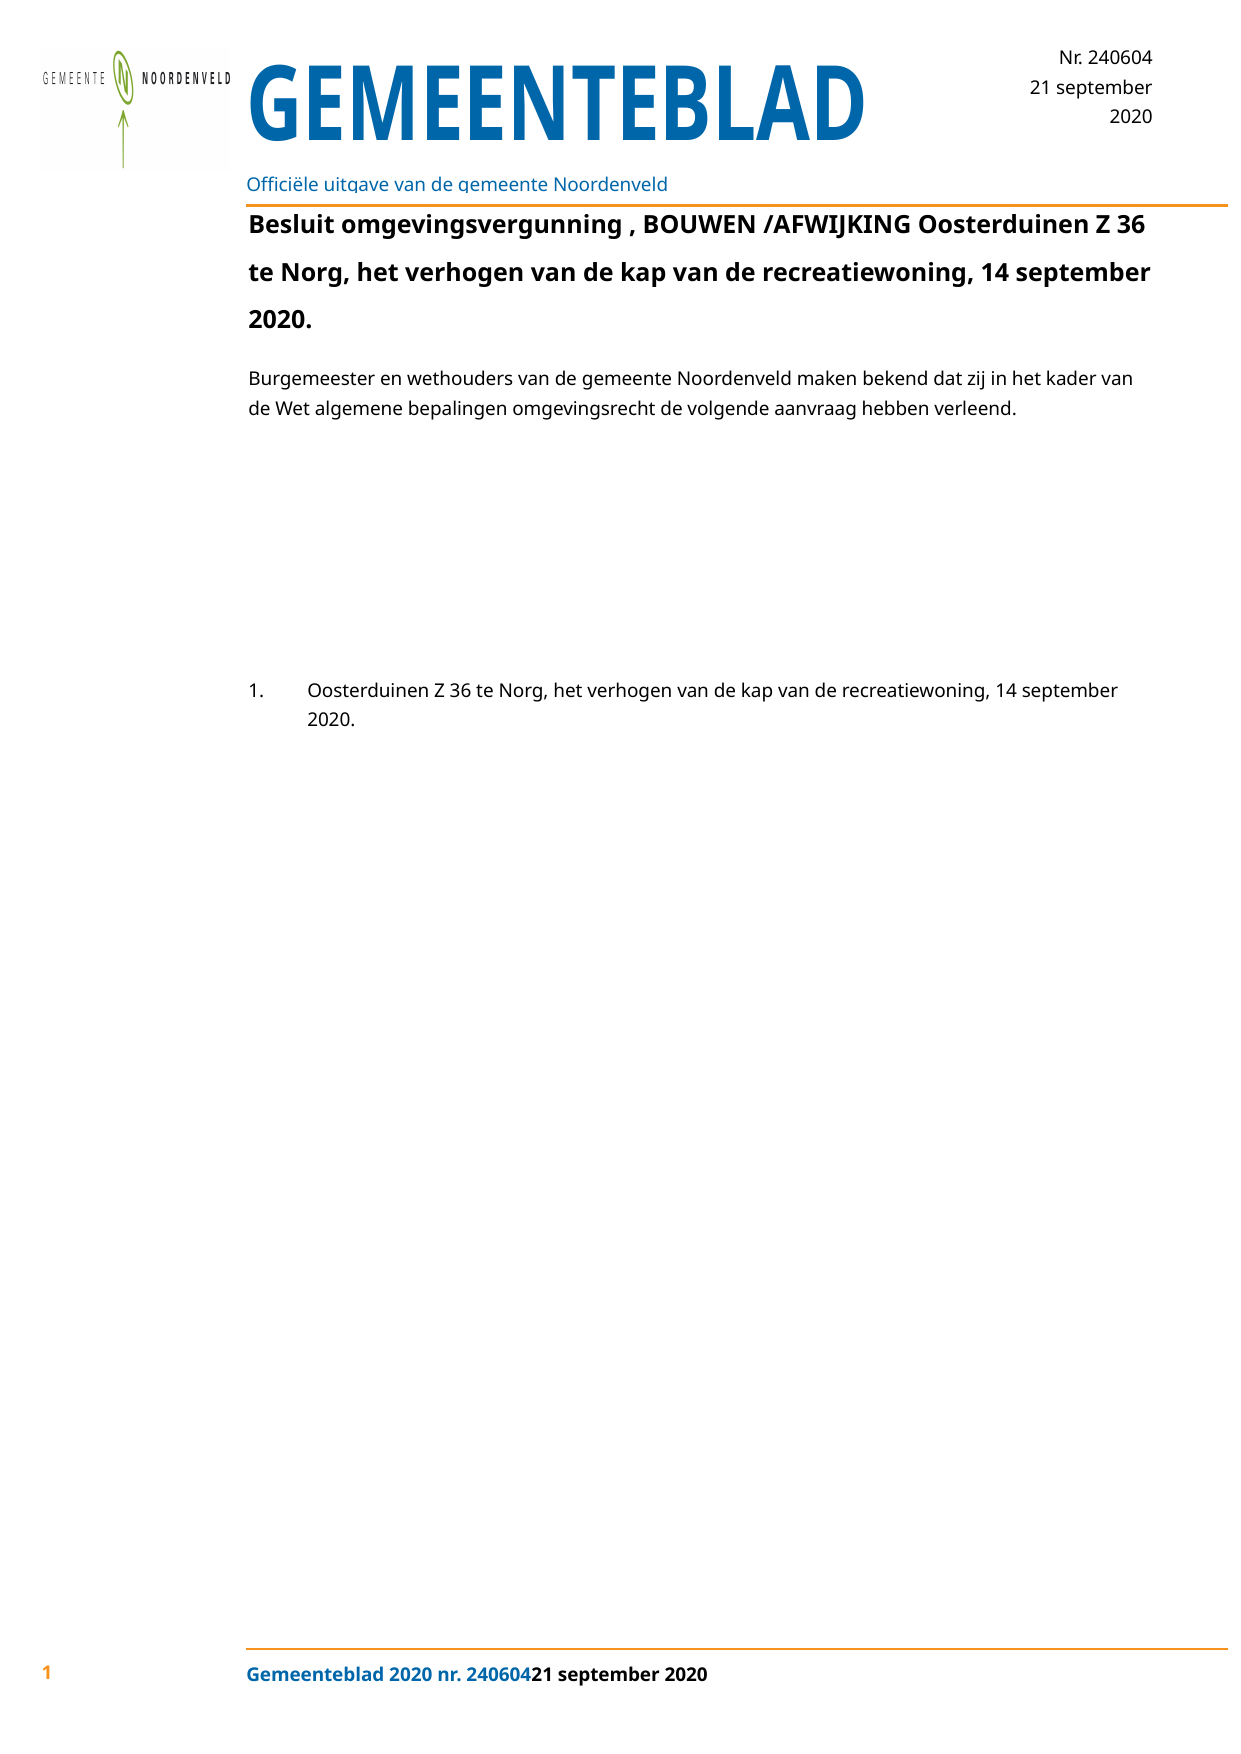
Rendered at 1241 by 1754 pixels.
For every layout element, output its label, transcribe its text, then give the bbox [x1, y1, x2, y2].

text Besluit omgevingsvergunning , BOUWEN /AFWIJKING Oosterduinen Z 36 te Norg, het verhogen van de kap van de recreatiewoning, 14 september 2020. [248, 207, 1152, 336]
picture [41, 47, 231, 172]
list Oosterduinen Z 36 te Norg, het verhogen van de kap van de recreatiewoning, 14 september 2020. [248, 677, 1152, 732]
text Burgemeester en wethouders van de gemeente Noordenveld maken bekend dat zij in het kader van de Wet algemene bepalingen omgevingsrecht de volgende aanvraag hebben verleend. [248, 366, 1152, 421]
